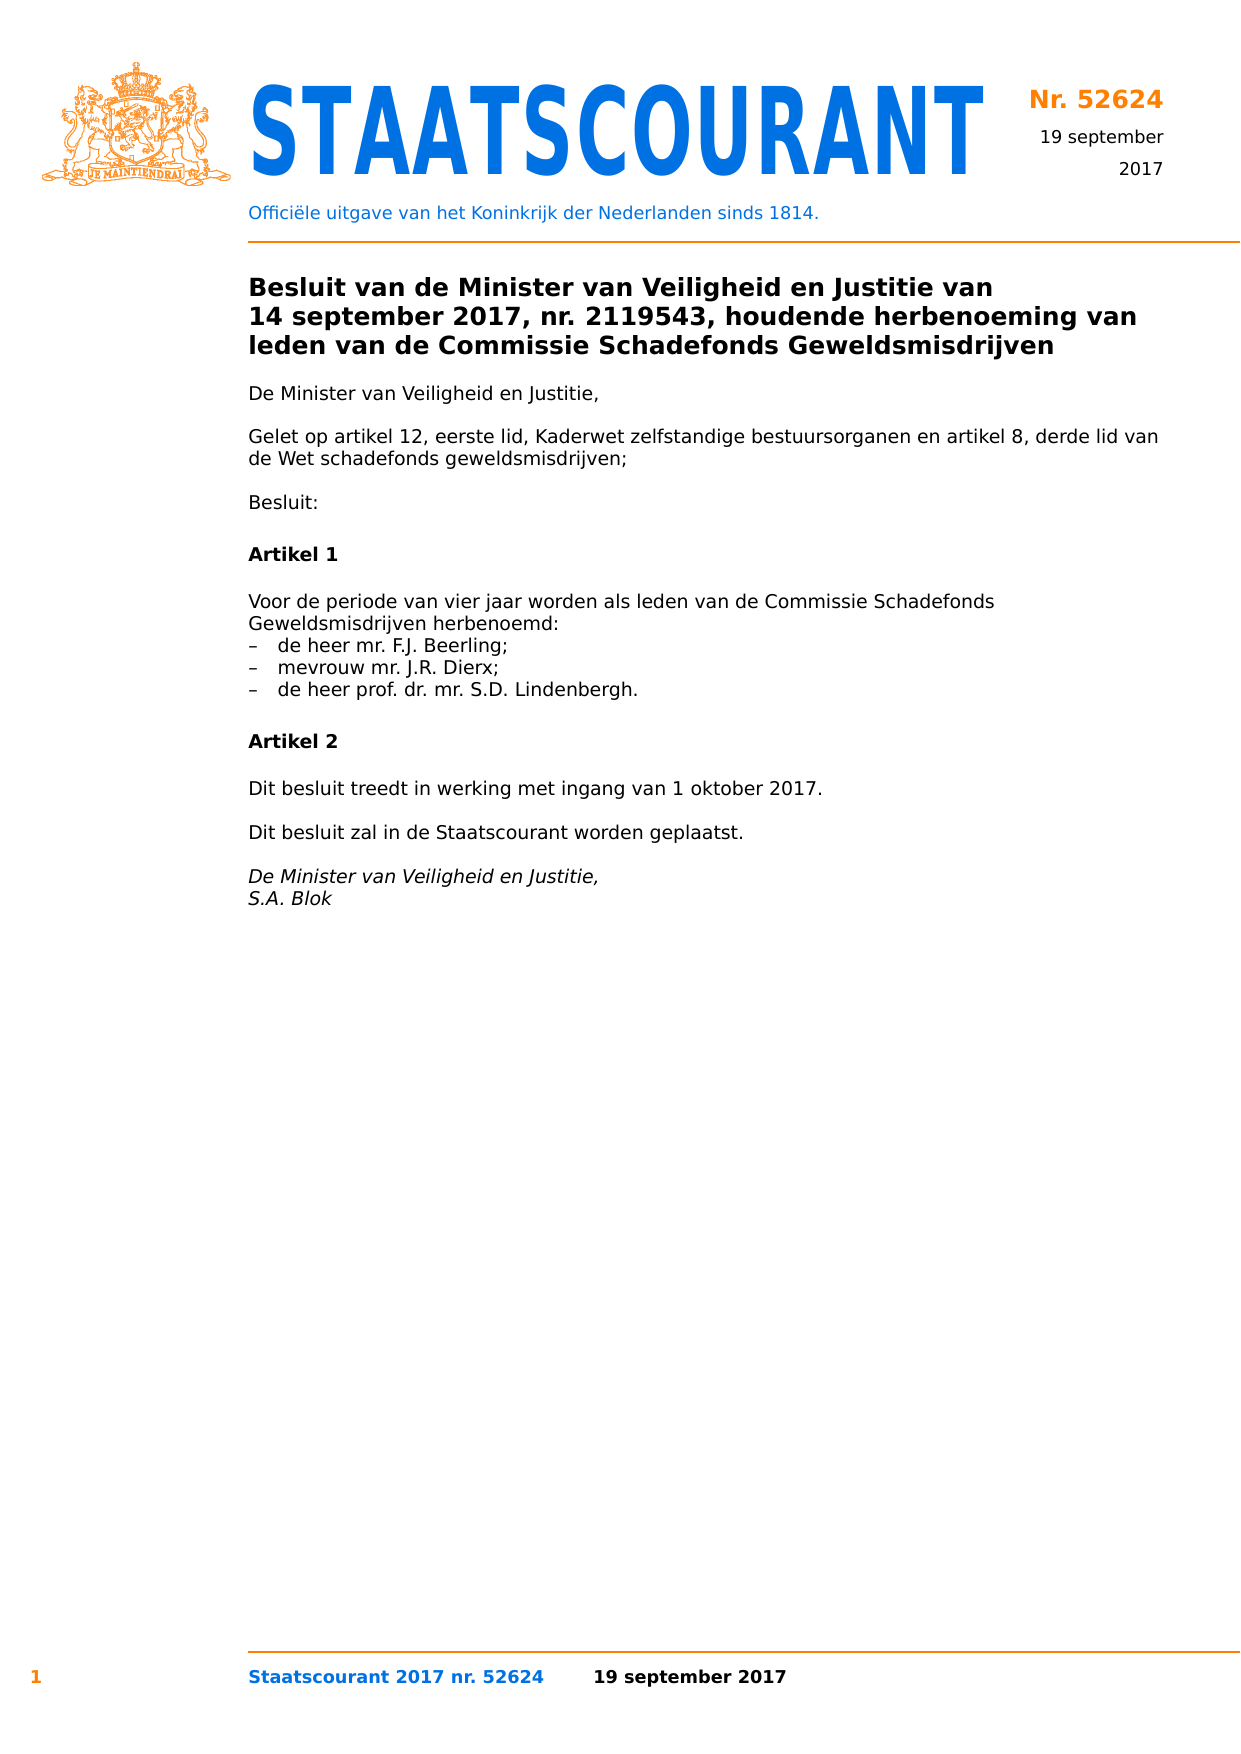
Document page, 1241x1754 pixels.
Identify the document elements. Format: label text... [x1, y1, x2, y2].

text De Minister van Veiligheid en Justitie, [248, 382, 1163, 404]
text – de heer mr. F.J. Beerling; [248, 635, 1163, 657]
subtitle Artikel 2 [248, 731, 1163, 753]
text Gelet op artikel 12, eerste lid, Kaderwet zelfstandige bestuursorganen en artikel 8, derde lid van de Wet schadefonds geweldsmisdrijven; [248, 426, 1163, 470]
table_header STAATSCOURANT [248, 62, 998, 203]
table_header Nr. 52624 [998, 62, 1240, 121]
picture [41, 62, 231, 186]
text Besluit: [248, 492, 1163, 514]
text Dit besluit zal in de Staatscourant worden geplaatst. [248, 822, 1163, 844]
subtitle Artikel 1 [248, 544, 1163, 566]
text Dit besluit treedt in werking met ingang van 1 oktober 2017. [248, 778, 1163, 800]
text – mevrouw mr. J.R. Dierx; [248, 657, 1163, 679]
text – de heer prof. dr. mr. S.D. Lindenbergh. [248, 679, 1163, 701]
table_cell 19 september [998, 121, 1240, 153]
subtitle Besluit van de Minister van Veiligheid en Justitie van 14 september 2017, nr. 2119543, houdende herbenoeming van leden van de Commissie Schadefonds Geweldsmisdrijven [248, 273, 1163, 361]
text Voor de periode van vier jaar worden als leden van de Commissie Schadefonds Geweldsmisdrijven herbenoemd: [248, 591, 1163, 635]
table_header [25, 62, 248, 241]
table_cell 2017 [998, 153, 1240, 203]
table_cell Officiële uitgave van het Koninkrijk der Nederlanden sinds 1814. [248, 203, 1240, 241]
text De Minister van Veiligheid en Justitie, S.A. Blok [248, 866, 1163, 909]
